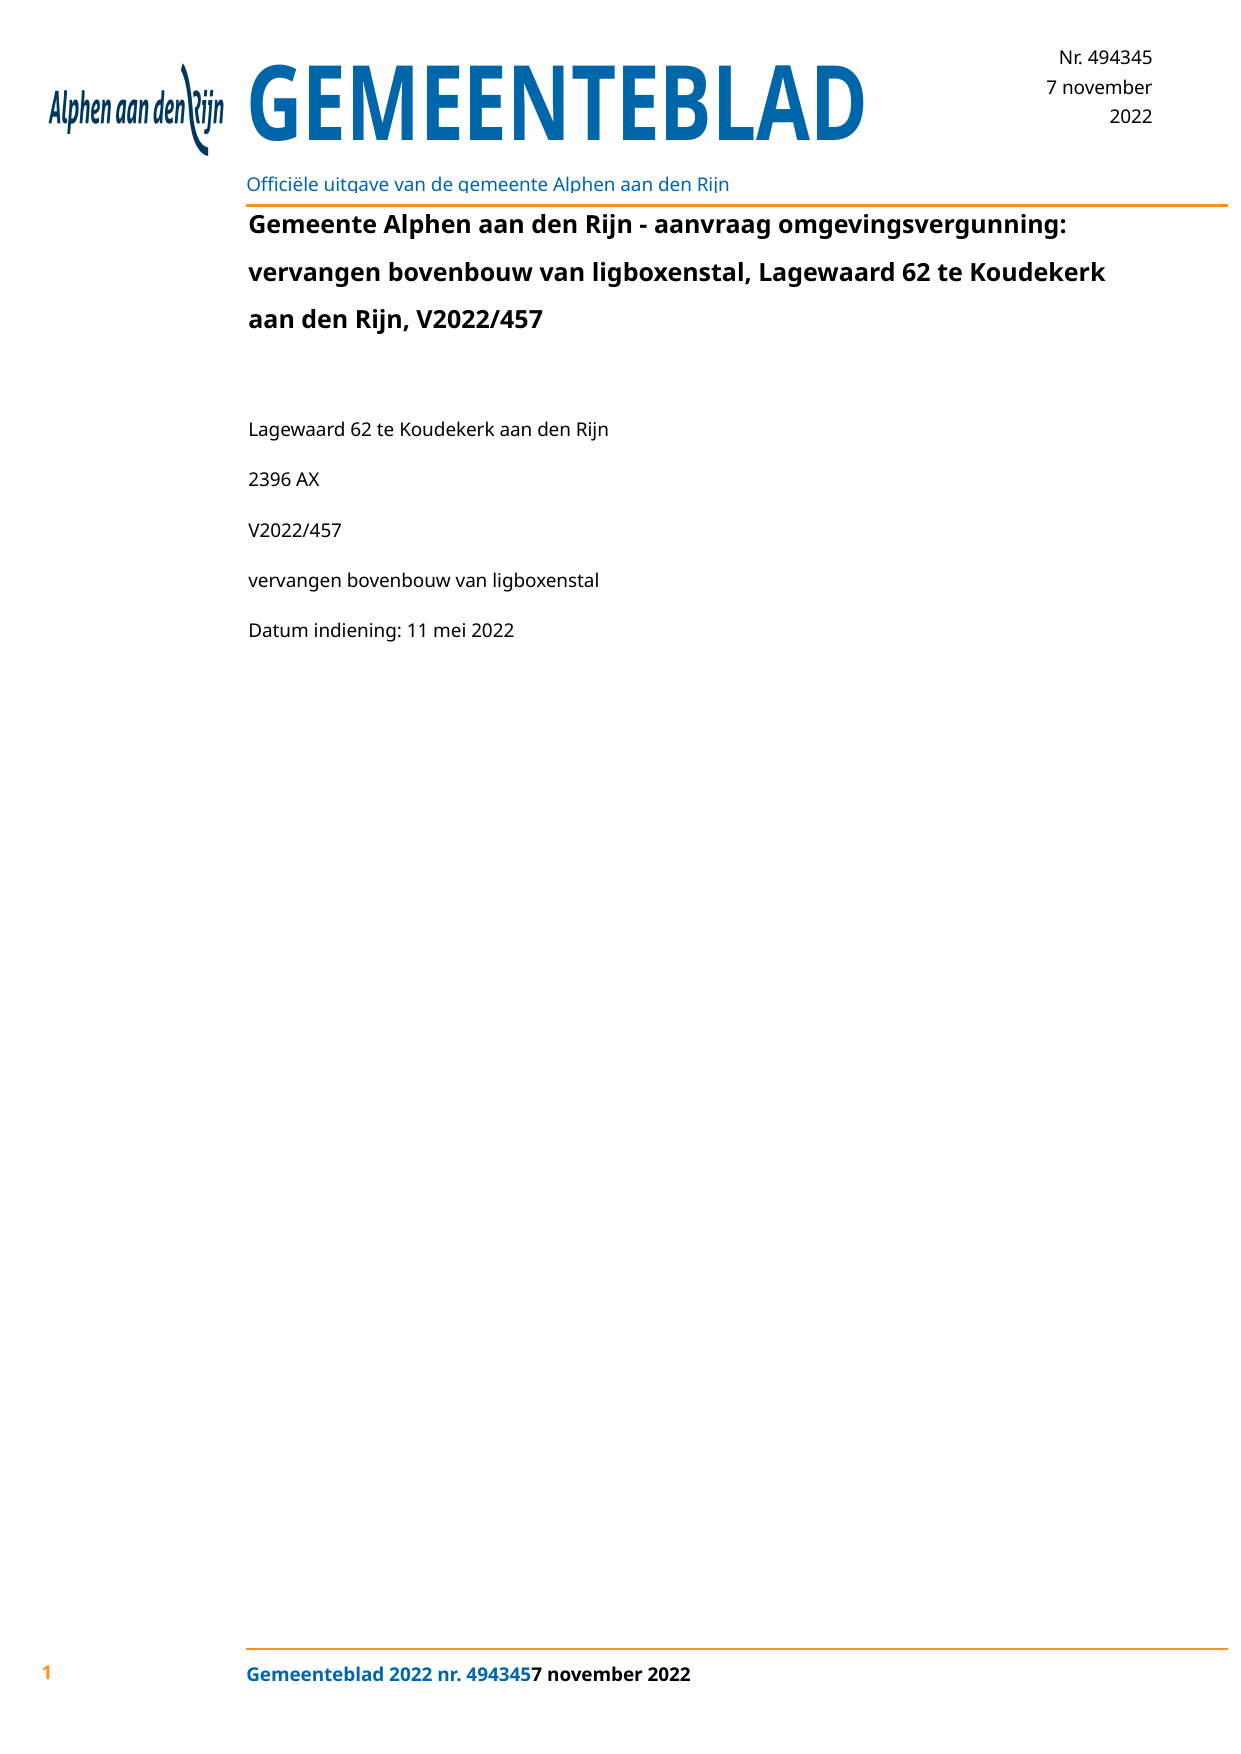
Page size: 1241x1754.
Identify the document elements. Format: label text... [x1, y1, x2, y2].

text Lagewaard 62 te Koudekerk aan den Rijn [248, 416, 1152, 442]
text Datum indiening: 11 mei 2022 [248, 618, 1152, 643]
picture [41, 47, 231, 172]
text 2396 AX [248, 466, 1152, 492]
text vervangen bovenbouw van ligboxenstal [248, 567, 1152, 593]
text V2022/457 [248, 517, 1152, 542]
text Gemeente Alphen aan den Rijn - aanvraag omgevingsvergunning: vervangen bovenbouw van ligboxenstal, Lagewaard 62 te Koudekerk aan den Rijn, V2022/457 [248, 207, 1152, 336]
